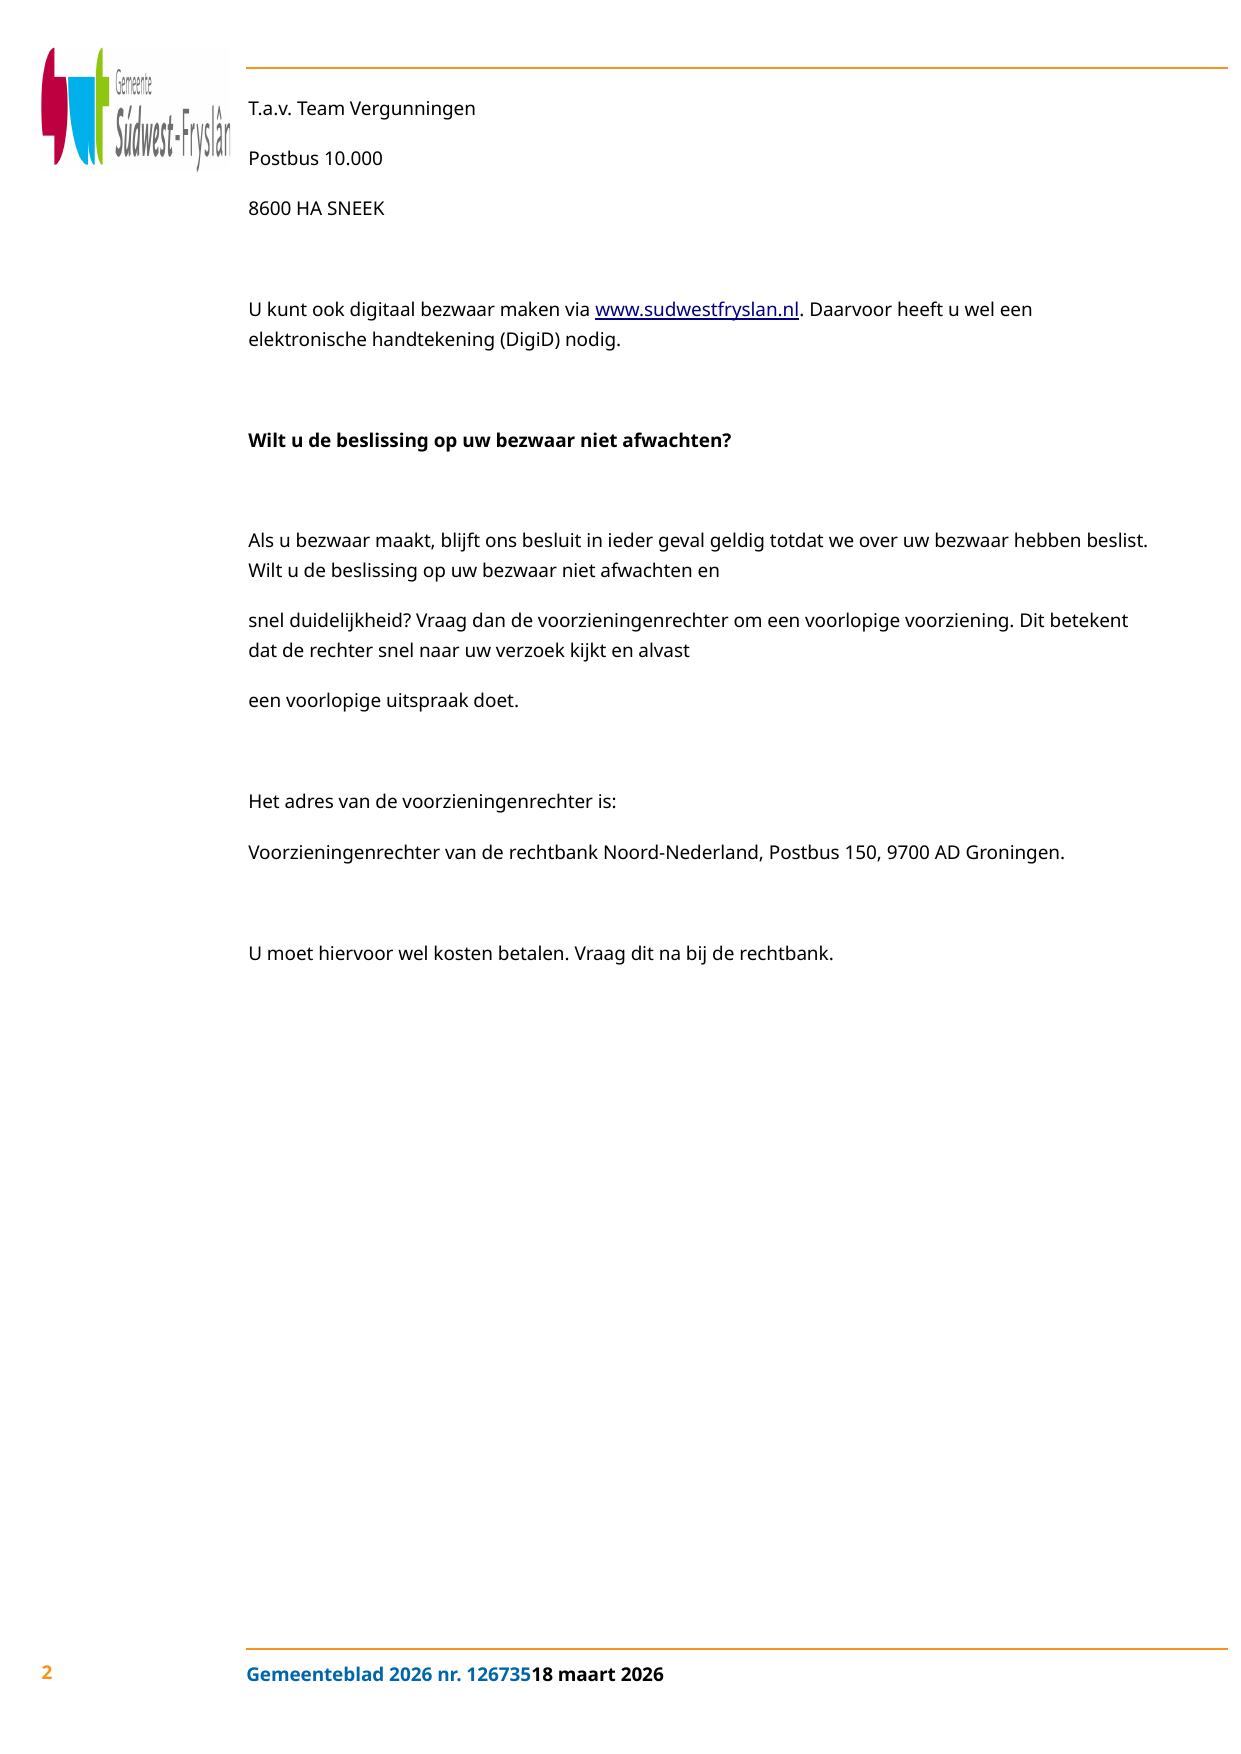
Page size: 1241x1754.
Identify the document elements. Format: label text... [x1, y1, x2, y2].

text 8600 HA SNEEK [248, 196, 1152, 221]
text snel duidelijkheid? Vraag dan de voorzieningenrechter om een voorlopige voorziening. Dit betekent dat de rechter snel naar uw verzoek kijkt en alvast [248, 608, 1152, 663]
text Als u bezwaar maakt, blijft ons besluit in ieder geval geldig totdat we over uw bezwaar hebben beslist. Wilt u de beslissing op uw bezwaar niet afwachten en [248, 528, 1152, 583]
text U kunt ook digitaal bezwaar maken via www.sudwestfryslan.nl. Daarvoor heeft u wel een elektronische handtekening (DigiD) nodig. [248, 296, 1152, 352]
text T.a.v. Team Vergunningen [248, 95, 1152, 121]
text Het adres van de voorzieningenrechter is: [248, 788, 1152, 814]
text Postbus 10.000 [248, 145, 1152, 171]
text U moet hiervoor wel kosten betalen. Vraag dit na bij de rechtbank. [248, 940, 1152, 966]
picture [41, 47, 231, 172]
text Wilt u de beslissing op uw bezwaar niet afwachten? [248, 427, 1152, 453]
text Voorzieningenrechter van de rechtbank Noord-Nederland, Postbus 150, 9700 AD Groningen. [248, 839, 1152, 865]
text een voorlopige uitspraak doet. [248, 688, 1152, 713]
